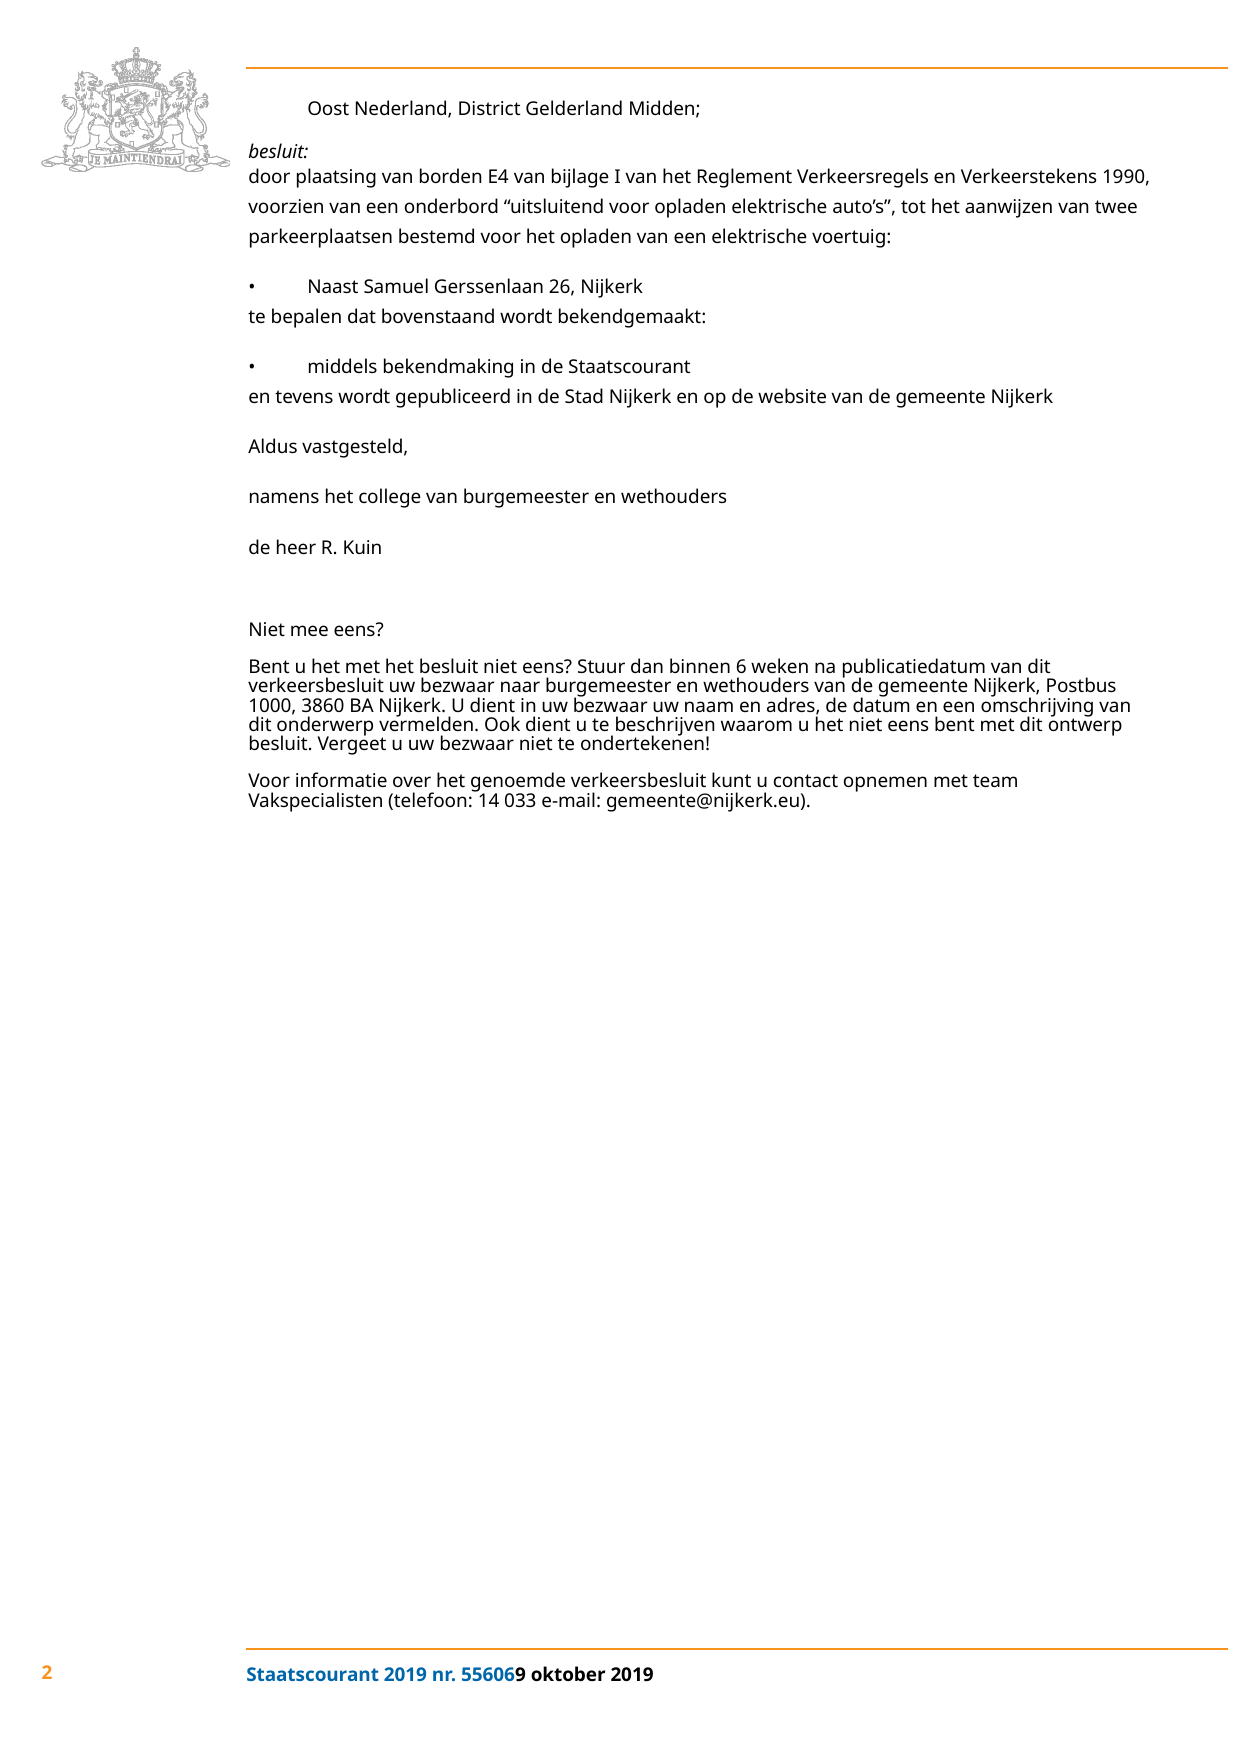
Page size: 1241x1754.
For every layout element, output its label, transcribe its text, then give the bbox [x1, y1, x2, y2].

text en tevens wordt gepubliceerd in de Stad Nijkerk en op de website van de gemeente Nijkerk [248, 383, 1152, 408]
text de heer R. Kuin [248, 534, 1152, 560]
text Bent u het met het besluit niet eens? Stuur dan binnen 6 weken na publicatiedatum van dit verkeersbesluit uw bezwaar naar burgemeester en wethouders van de gemeente Nijkerk, Postbus 1000, 3860 BA Nijkerk. U dient in uw bezwaar uw naam en adres, de datum en een omschrijving van dit onderwerp vermelden. Ook dient u te beschrijven waarom u het niet eens bent met dit ontwerp besluit. Vergeet u uw bezwaar niet te ondertekenen! [248, 658, 1152, 754]
list Naast Samuel Gerssenlaan 26, Nijkerk [248, 273, 1152, 299]
text door plaatsing van borden E4 van bijlage I van het Reglement Verkeersregels en Verkeerstekens 1990, voorzien van een onderbord “uitsluitend voor opladen elektrische auto’s”, tot het aanwijzen van twee parkeerplaatsen bestemd voor het opladen van een elektrische voertuig: [248, 164, 1152, 248]
list middels bekendmaking in de Staatscourant [248, 353, 1152, 379]
text te bepalen dat bovenstaand wordt bekendgemaakt: [248, 303, 1152, 328]
text Niet mee eens? [248, 621, 1152, 641]
list Oost Nederland, District Gelderland Midden; [248, 95, 1152, 121]
text Aldus vastgesteld, [248, 433, 1152, 459]
picture [41, 47, 231, 172]
text namens het college van burgemeester en wethouders [248, 484, 1152, 509]
text besluit: [248, 138, 1152, 164]
text Voor informatie over het genoemde verkeersbesluit kunt u contact opnemen met team Vakspecialisten (telefoon: 14 033 e-mail: gemeente@nijkerk.eu). [248, 772, 1152, 811]
